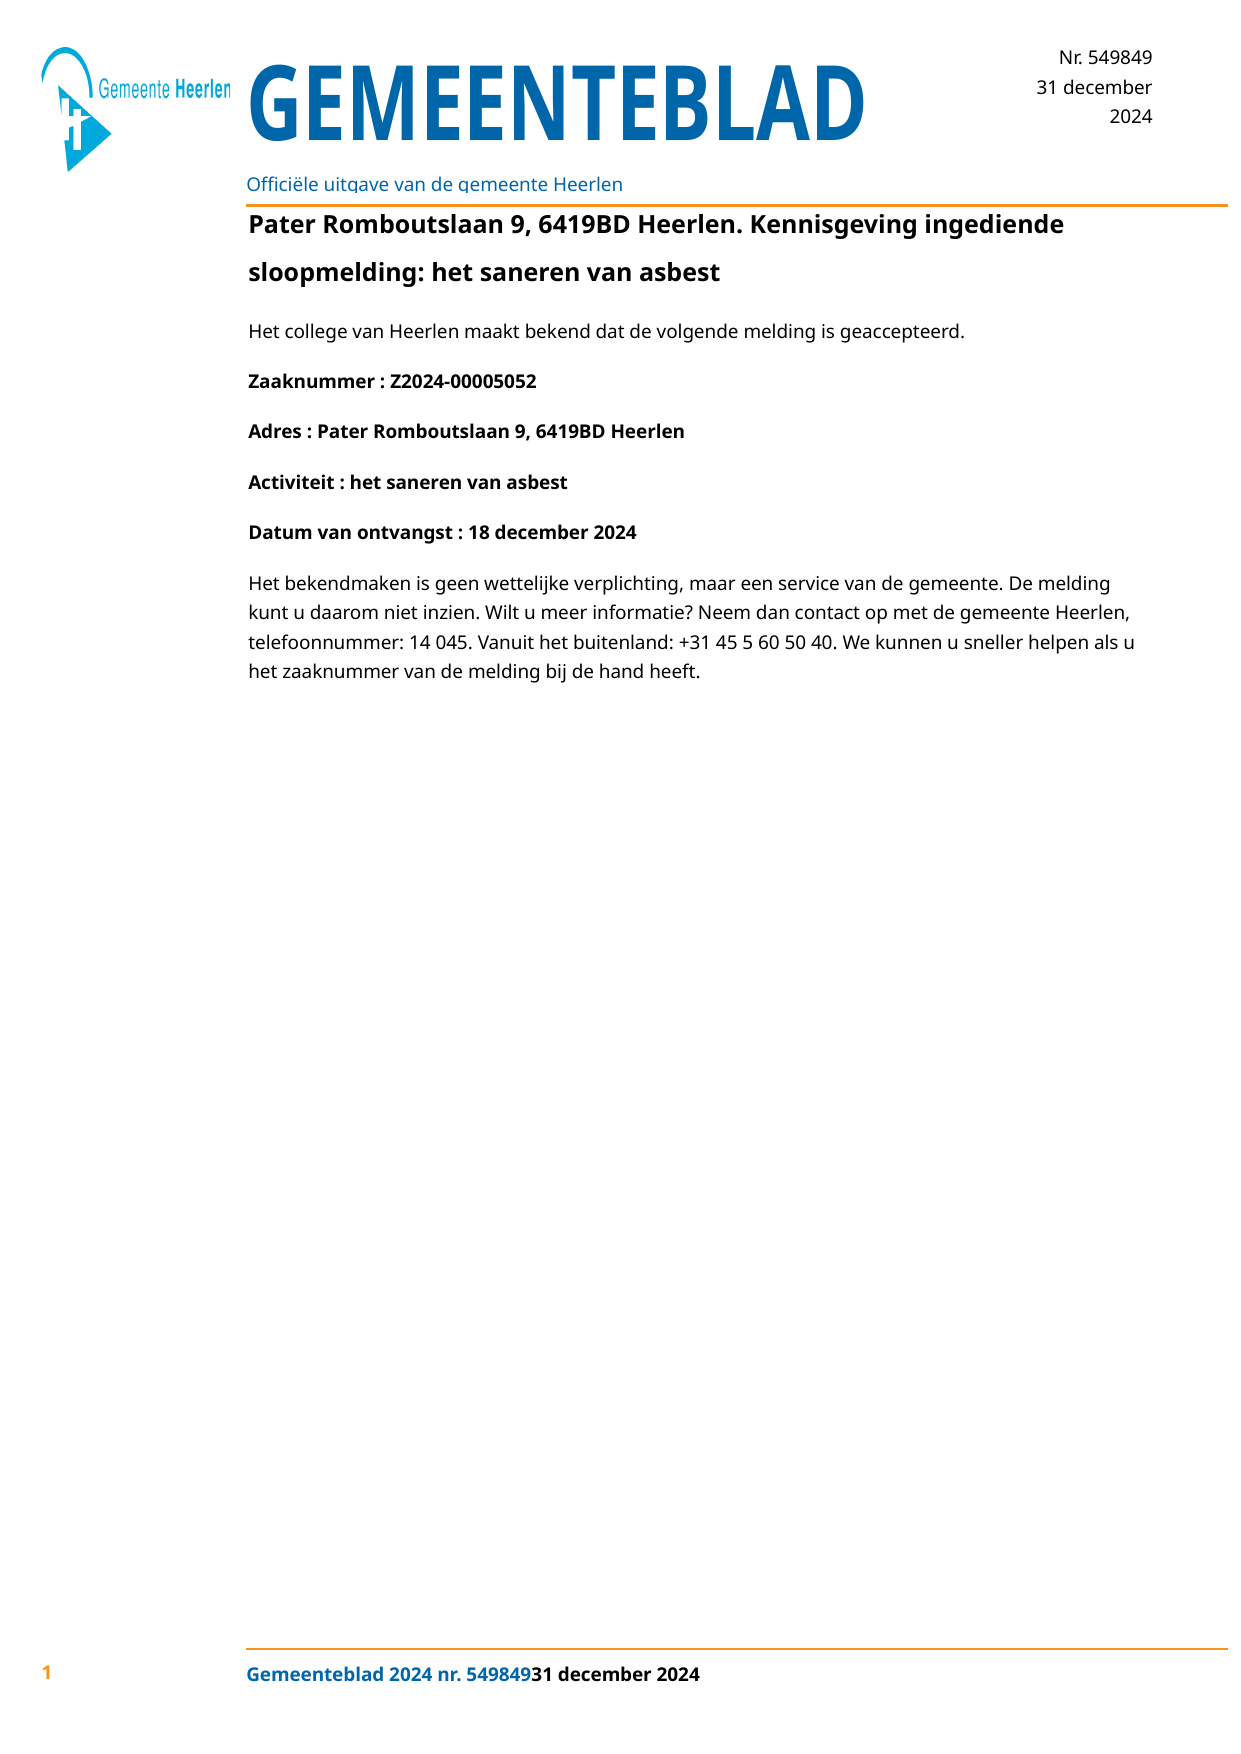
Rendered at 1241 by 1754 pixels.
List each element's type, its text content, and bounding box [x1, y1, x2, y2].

text Het college van Heerlen maakt bekend dat de volgende melding is geaccepteerd. [248, 318, 1152, 344]
text Het bekendmaken is geen wettelijke verplichting, maar een service van de gemeente. De melding kunt u daarom niet inzien. Wilt u meer informatie? Neem dan contact op met de gemeente Heerlen, telefoonnummer: 14 045. Vanuit het buitenland: +31 45 5 60 50 40. We kunnen u sneller helpen als u het zaaknummer van de melding bij de hand heeft. [248, 570, 1152, 684]
picture [41, 47, 231, 172]
text Adres : Pater Romboutslaan 9, 6419BD Heerlen [248, 419, 1152, 444]
text Activiteit : het saneren van asbest [248, 469, 1152, 495]
picture [41, 47, 59, 70]
text Datum van ontvangst : 18 december 2024 [248, 519, 1152, 545]
text Zaaknummer : Z2024-00005052 [248, 368, 1152, 394]
text Pater Romboutslaan 9, 6419BD Heerlen. Kennisgeving ingediende sloopmelding: het saneren van asbest [248, 207, 1152, 288]
